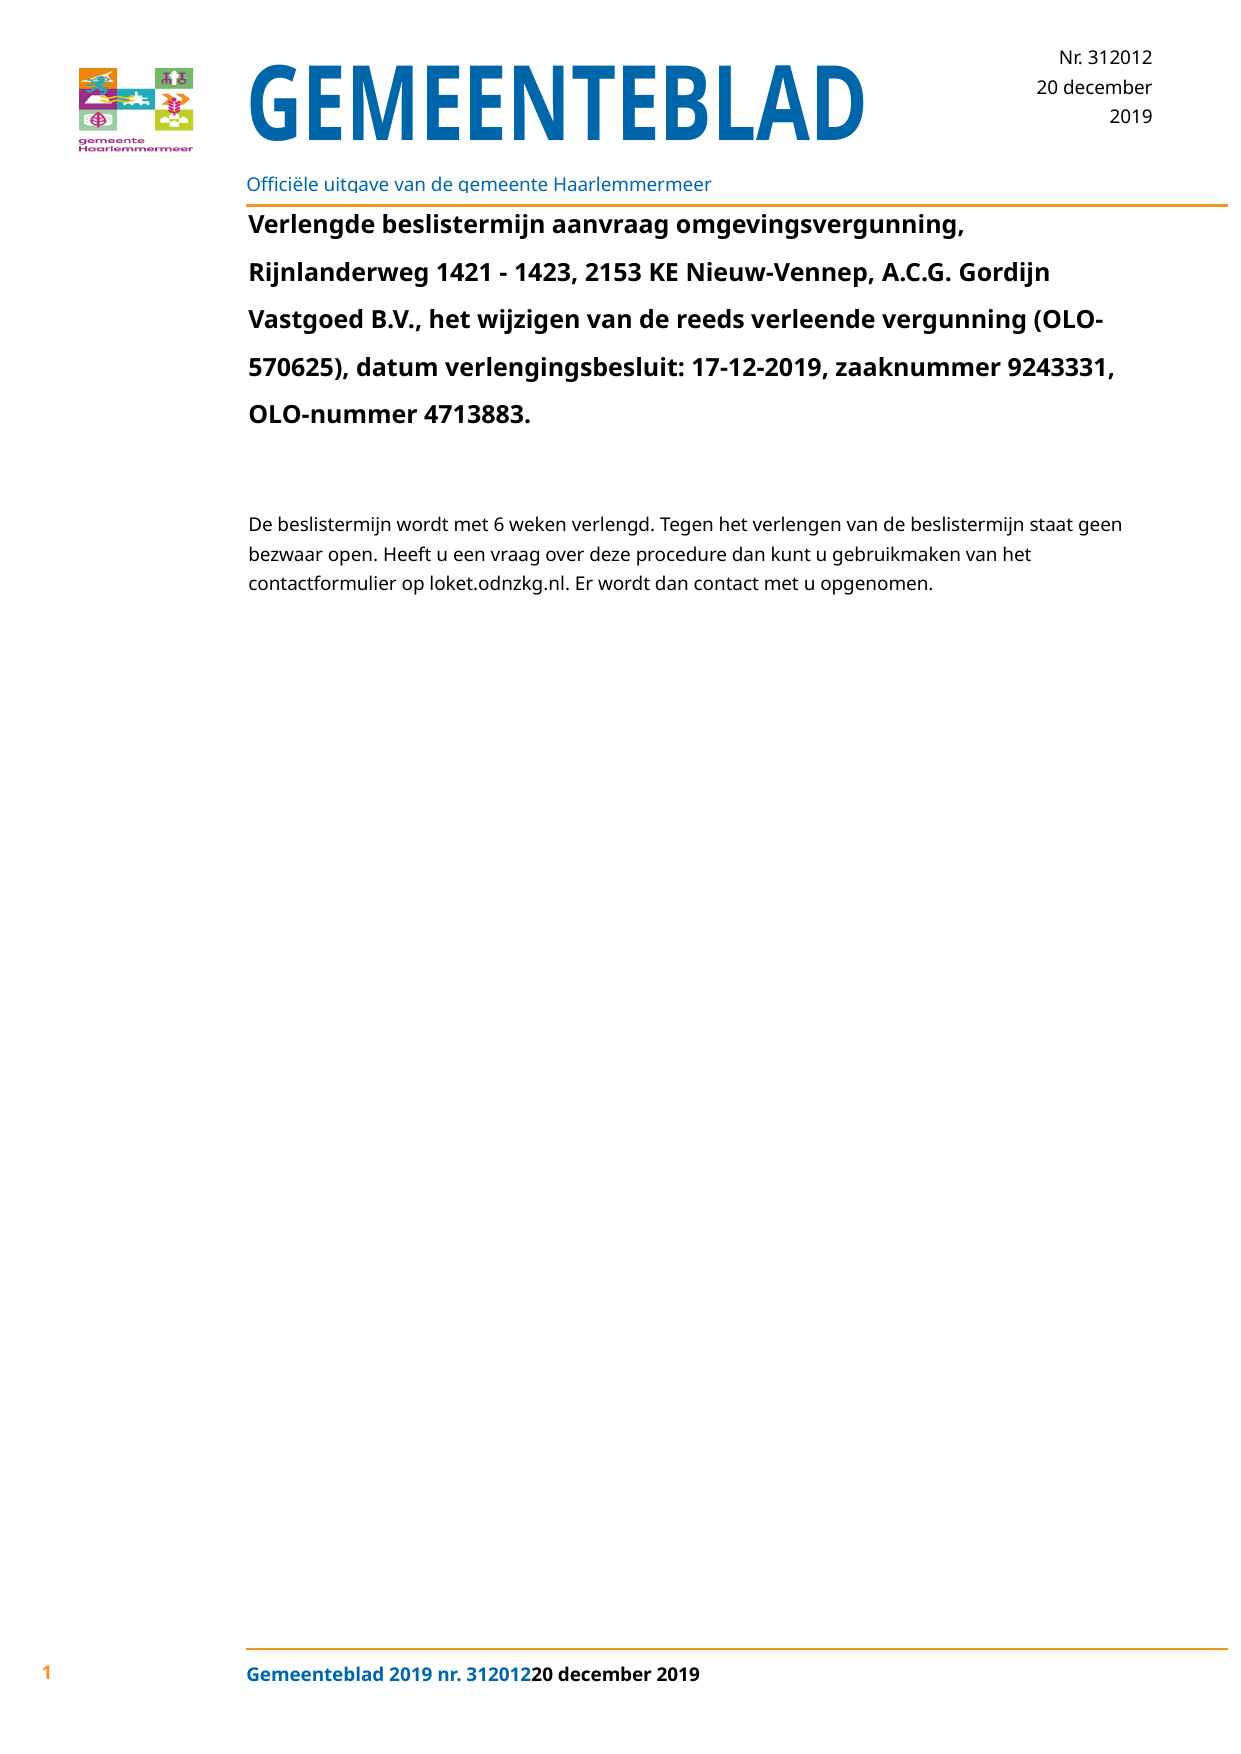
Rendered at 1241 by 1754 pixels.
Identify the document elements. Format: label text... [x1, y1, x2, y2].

text De beslistermijn wordt met 6 weken verlengd. Tegen het verlengen van de beslistermijn staat geen bezwaar open. Heeft u een vraag over deze procedure dan kunt u gebruikmaken van het contactformulier op loket.odnzkg.nl. Er wordt dan contact met u opgenomen. [248, 511, 1152, 596]
picture [41, 47, 231, 172]
text Verlengde beslistermijn aanvraag omgevingsvergunning, Rijnlanderweg 1421 - 1423, 2153 KE Nieuw-Vennep, A.C.G. Gordijn Vastgoed B.V., het wijzigen van de reeds verleende vergunning (OLO-570625), datum verlengingsbesluit: 17-12-2019, zaaknummer 9243331, OLO-nummer 4713883. [248, 207, 1152, 431]
